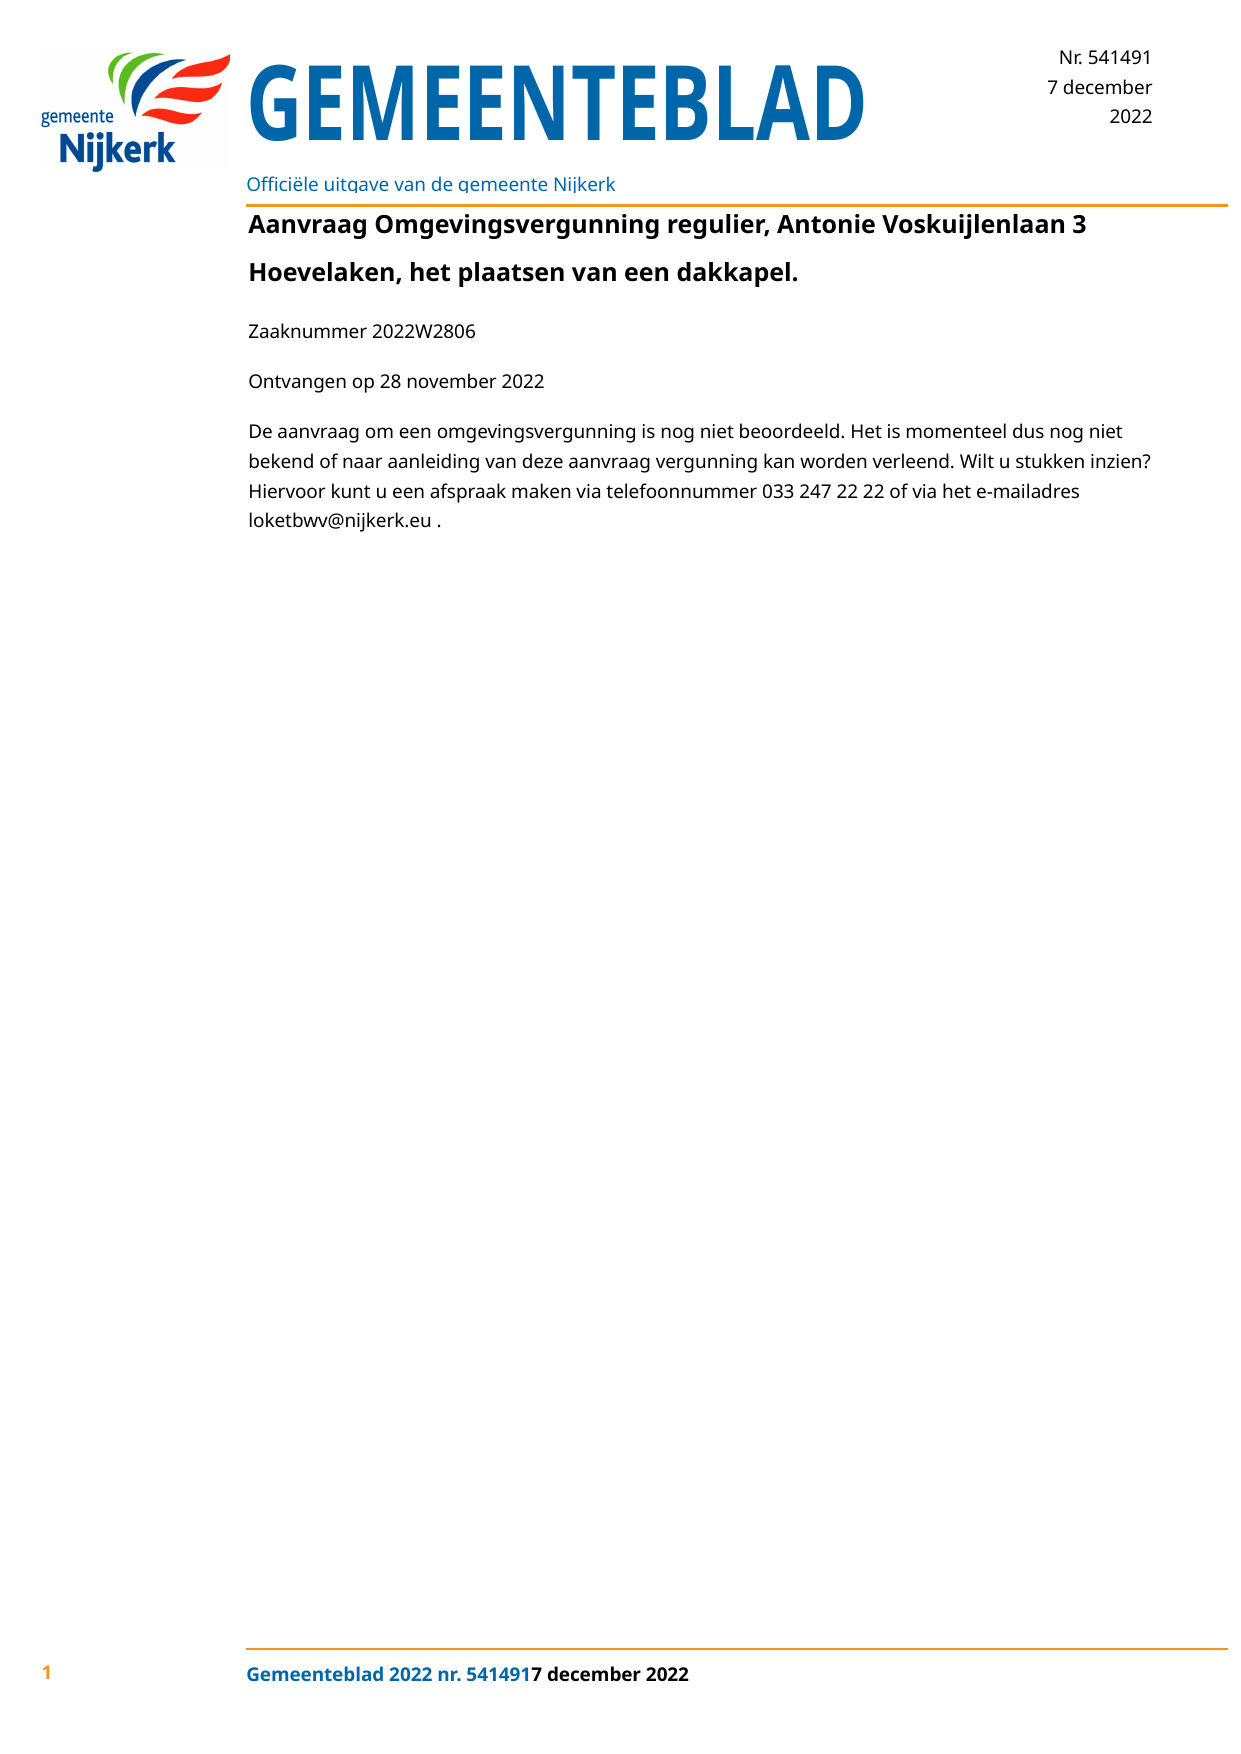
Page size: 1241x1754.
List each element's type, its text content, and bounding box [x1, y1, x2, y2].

picture [41, 47, 231, 172]
text Aanvraag Omgevingsvergunning regulier, Antonie Voskuijlenlaan 3 Hoevelaken, het plaatsen van een dakkapel. [248, 207, 1152, 288]
text Ontvangen op 28 november 2022 [248, 368, 1152, 394]
text Zaaknummer 2022W2806 [248, 318, 1152, 344]
text De aanvraag om een omgevingsvergunning is nog niet beoordeeld. Het is momenteel dus nog niet bekend of naar aanleiding van deze aanvraag vergunning kan worden verleend. Wilt u stukken inzien? Hiervoor kunt u een afspraak maken via telefoonnummer 033 247 22 22 of via het e-mailadres loketbwv@nijkerk.eu . [248, 419, 1152, 533]
